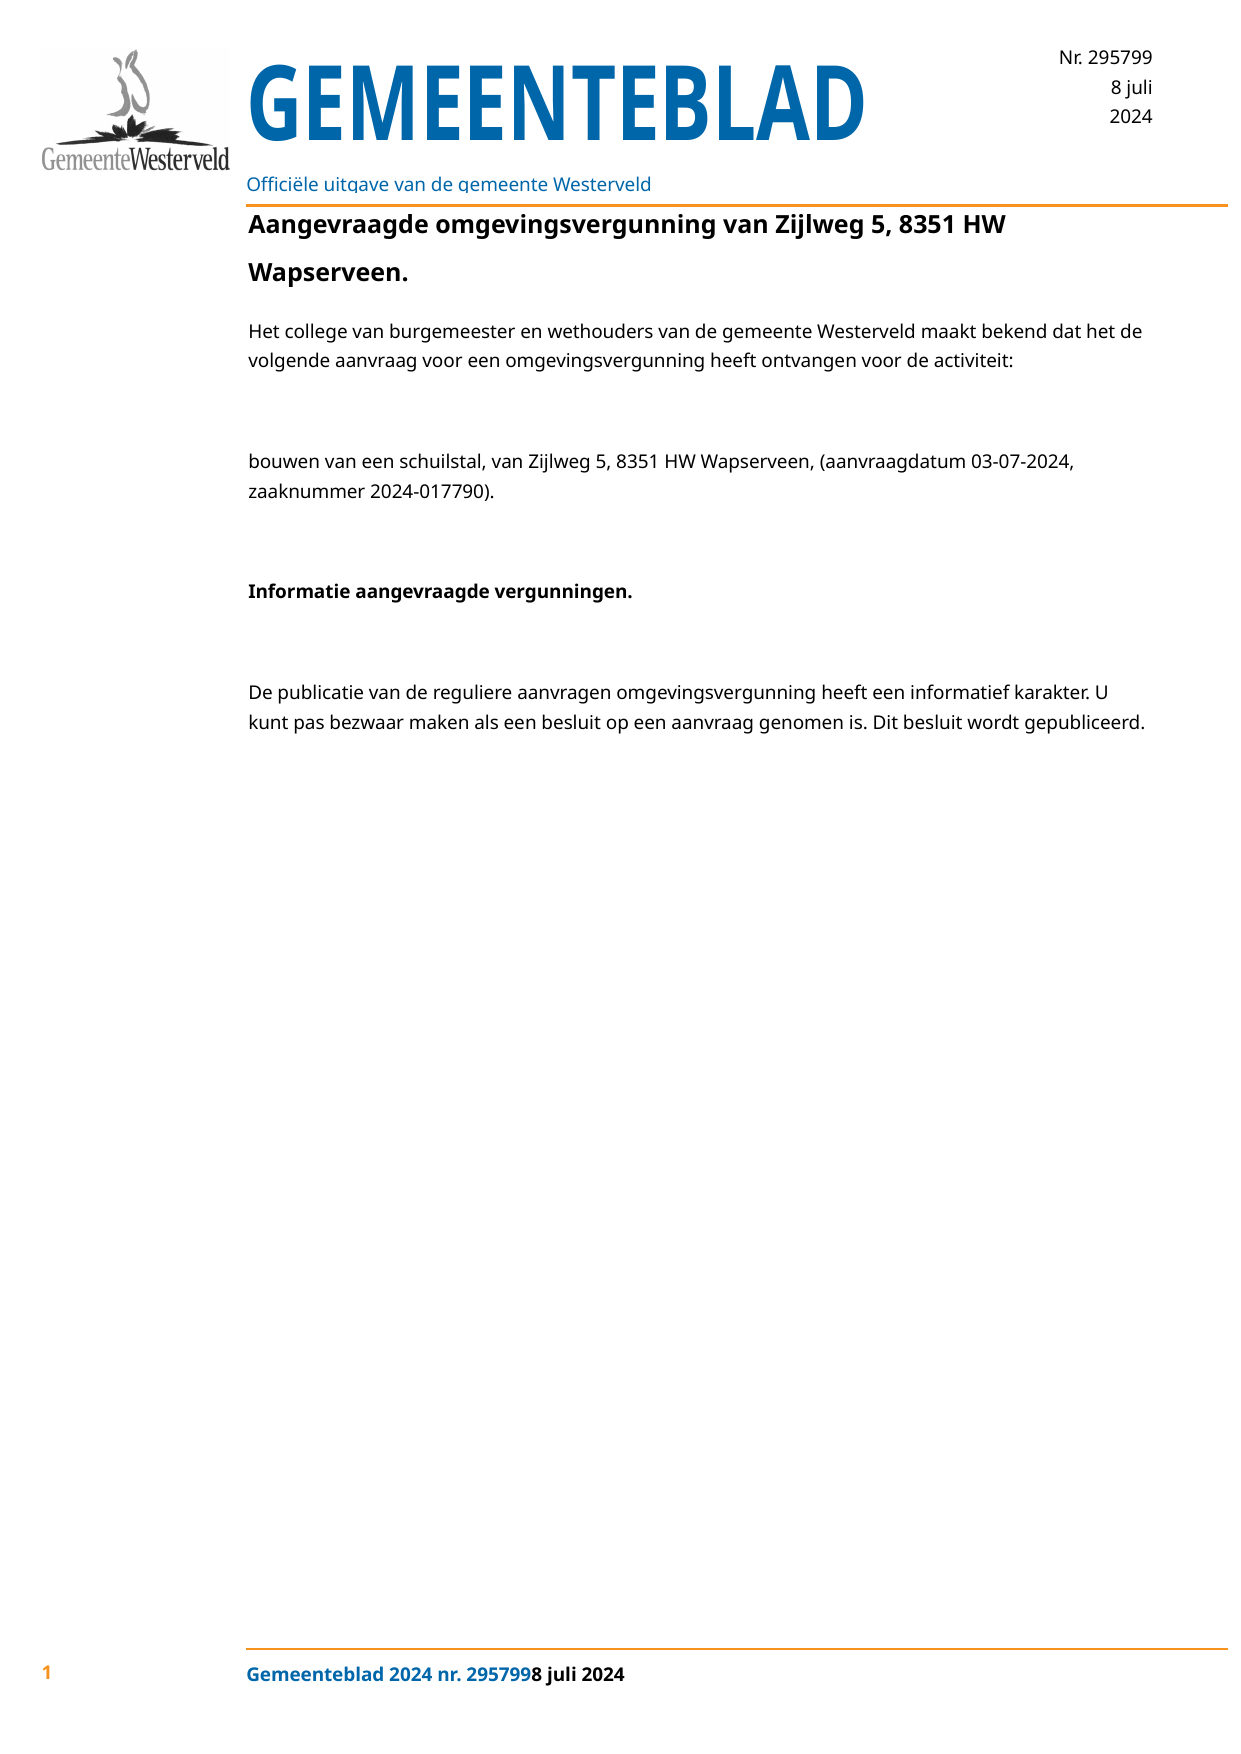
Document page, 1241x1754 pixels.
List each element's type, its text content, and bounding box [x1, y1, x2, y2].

picture [41, 47, 231, 172]
text bouwen van een schuilstal, van Zijlweg 5, 8351 HW Wapserveen, (aanvraagdatum 03-07-2024, zaaknummer 2024-017790). [248, 448, 1152, 504]
text Aangevraagde omgevingsvergunning van Zijlweg 5, 8351 HW Wapserveen. [248, 207, 1152, 288]
text Het college van burgemeester en wethouders van de gemeente Westerveld maakt bekend dat het de volgende aanvraag voor een omgevingsvergunning heeft ontvangen voor de activiteit: [248, 318, 1152, 373]
text De publicatie van de reguliere aanvragen omgevingsvergunning heeft een informatief karakter. U kunt pas bezwaar maken als een besluit op een aanvraag genomen is. Dit besluit wordt gepubliceerd. [248, 679, 1152, 735]
text Informatie aangevraagde vergunningen. [248, 579, 1152, 604]
